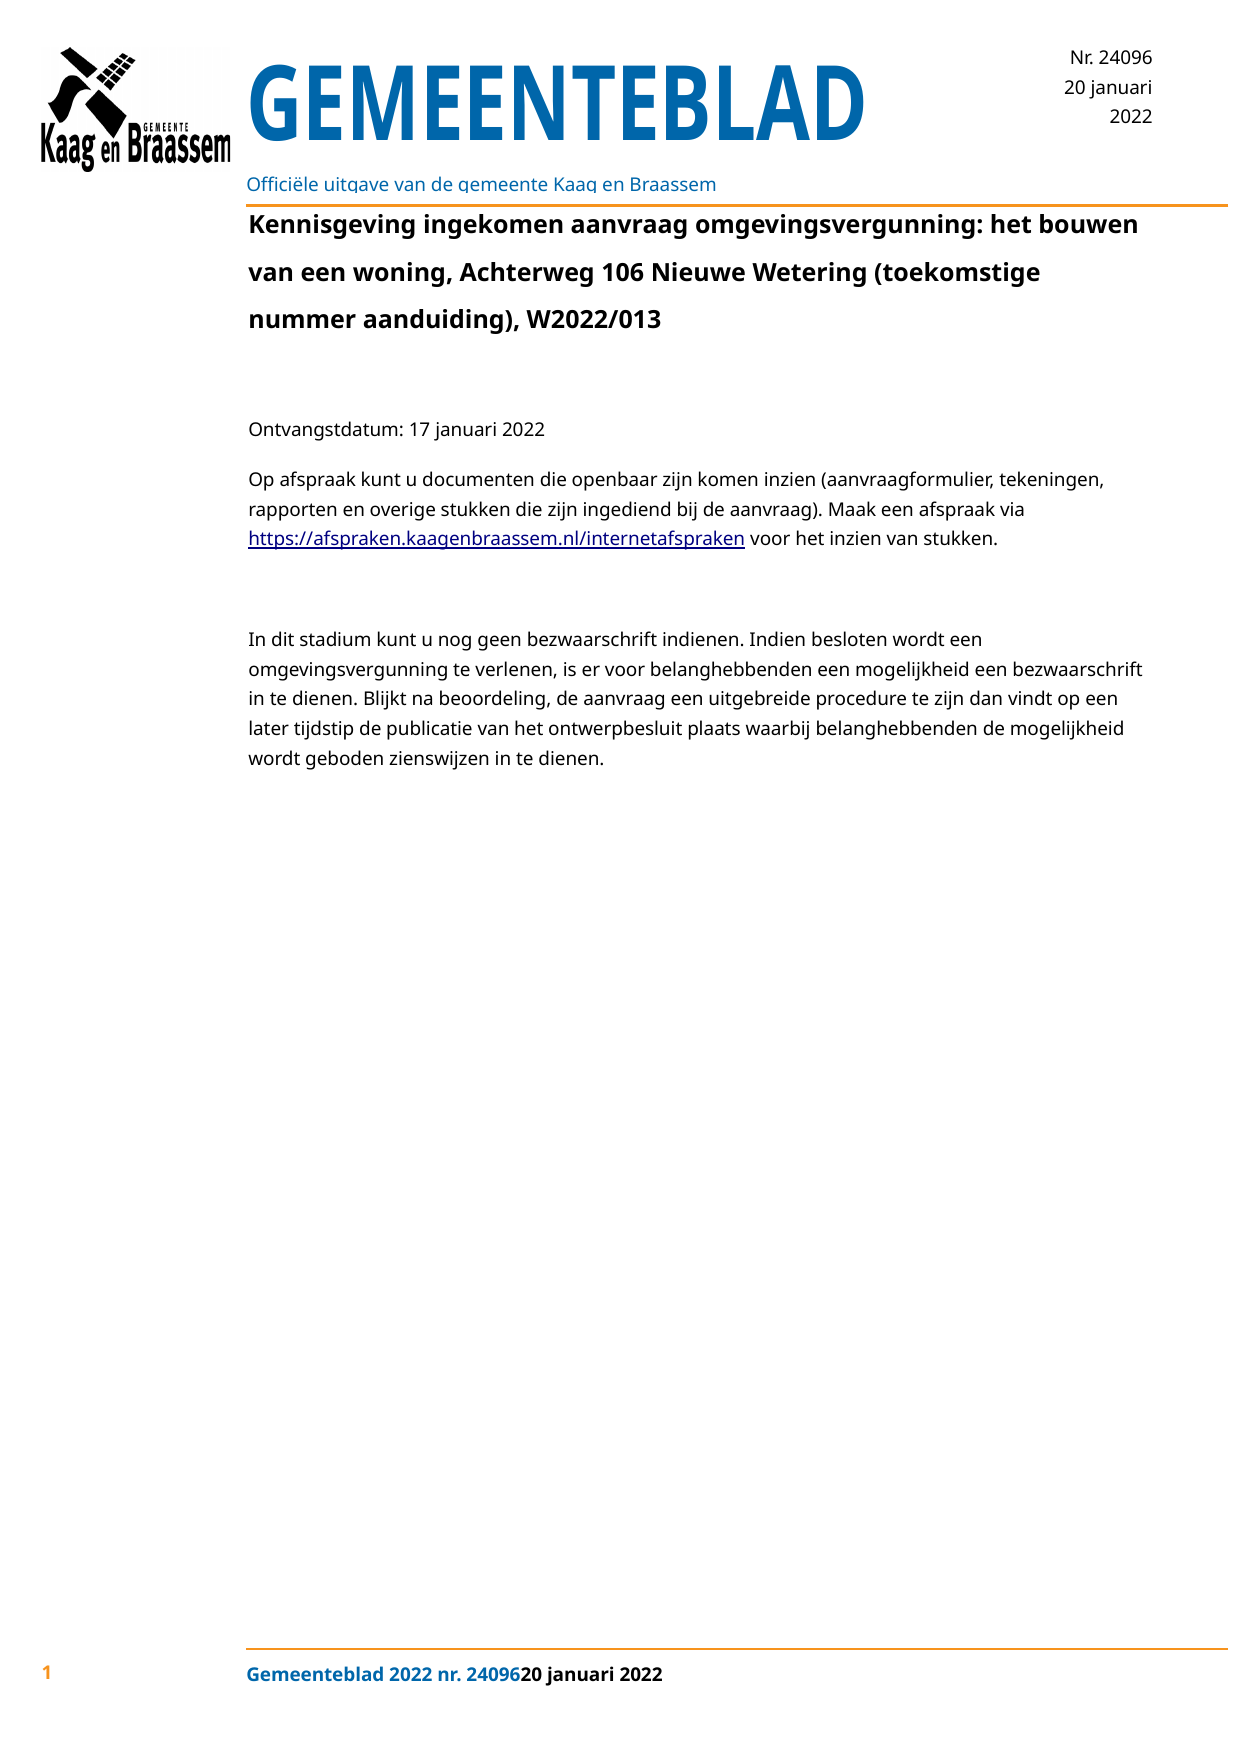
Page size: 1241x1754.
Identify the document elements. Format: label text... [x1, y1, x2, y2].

text Kennisgeving ingekomen aanvraag omgevingsvergunning: het bouwen van een woning, Achterweg 106 Nieuwe Wetering (toekomstige nummer aanduiding), W2022/013 [248, 207, 1152, 336]
text Op afspraak kunt u documenten die openbaar zijn komen inzien (aanvraagformulier, tekeningen, rapporten en overige stukken die zijn ingediend bij de aanvraag). Maak een afspraak via https://afspraken.kaagenbraassem.nl/internetafspraken voor het inzien van stukken. [248, 466, 1152, 551]
text Ontvangstdatum: 17 januari 2022 [248, 416, 1152, 442]
text In dit stadium kunt u nog geen bezwaarschrift indienen. Indien besloten wordt een omgevingsvergunning te verlenen, is er voor belanghebbenden een mogelijkheid een bezwaarschrift in te dienen. Blijkt na beoordeling, de aanvraag een uitgebreide procedure te zijn dan vindt op een later tijdstip de publicatie van het ontwerpbesluit plaats waarbij belanghebbenden de mogelijkheid wordt geboden zienswijzen in te dienen. [248, 626, 1152, 770]
picture [41, 47, 231, 172]
